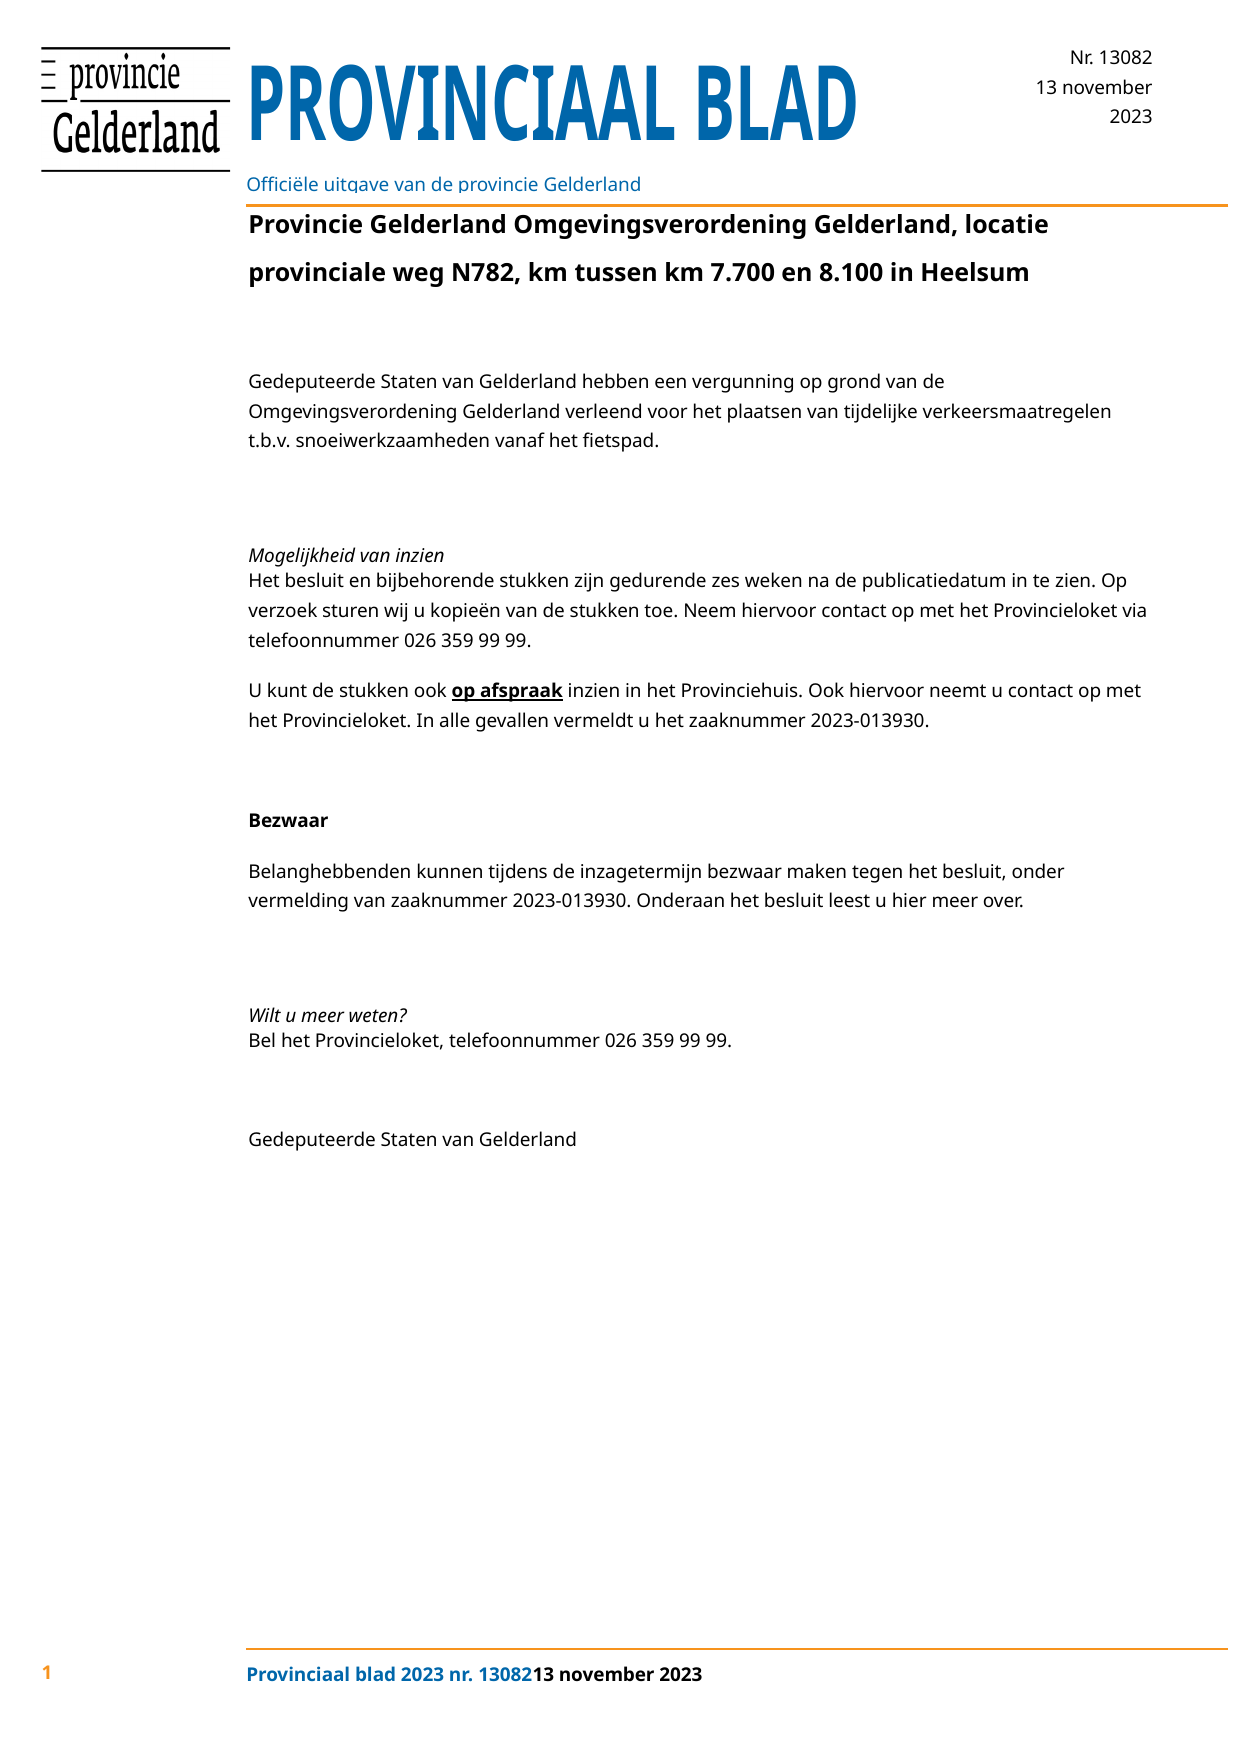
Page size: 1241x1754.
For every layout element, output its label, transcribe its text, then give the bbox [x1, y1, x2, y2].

text Mogelijkheid van inzien [248, 542, 1152, 568]
text Provincie Gelderland Omgevingsverordening Gelderland, locatie provinciale weg N782, km tussen km 7.700 en 8.100 in Heelsum [248, 207, 1152, 288]
text Het besluit en bijbehorende stukken zijn gedurende zes weken na de publicatiedatum in te zien. Op verzoek sturen wij u kopieën van de stukken toe. Neem hiervoor contact op met het Provincieloket via telefoonnummer 026 359 99 99. [248, 568, 1152, 652]
text Wilt u meer weten? [248, 1002, 1152, 1028]
text U kunt de stukken ook op afspraak inzien in het Provinciehuis. Ook hiervoor neemt u contact op met het Provincieloket. In alle gevallen vermeldt u het zaaknummer 2023-013930. [248, 677, 1152, 732]
picture [41, 47, 231, 172]
text Bezwaar [248, 808, 1152, 833]
text Gedeputeerde Staten van Gelderland [248, 1126, 1152, 1152]
text Belanghebbenden kunnen tijdens de inzagetermijn bezwaar maken tegen het besluit, onder vermelding van zaaknummer 2023-013930. Onderaan het besluit leest u hier meer over. [248, 858, 1152, 913]
text Gedeputeerde Staten van Gelderland hebben een vergunning op grond van de Omgevingsverordening Gelderland verleend voor het plaatsen van tijdelijke verkeersmaatregelen t.b.v. snoeiwerkzaamheden vanaf het fietspad. [248, 368, 1152, 453]
text Bel het Provincieloket, telefoonnummer 026 359 99 99. [248, 1028, 1152, 1053]
